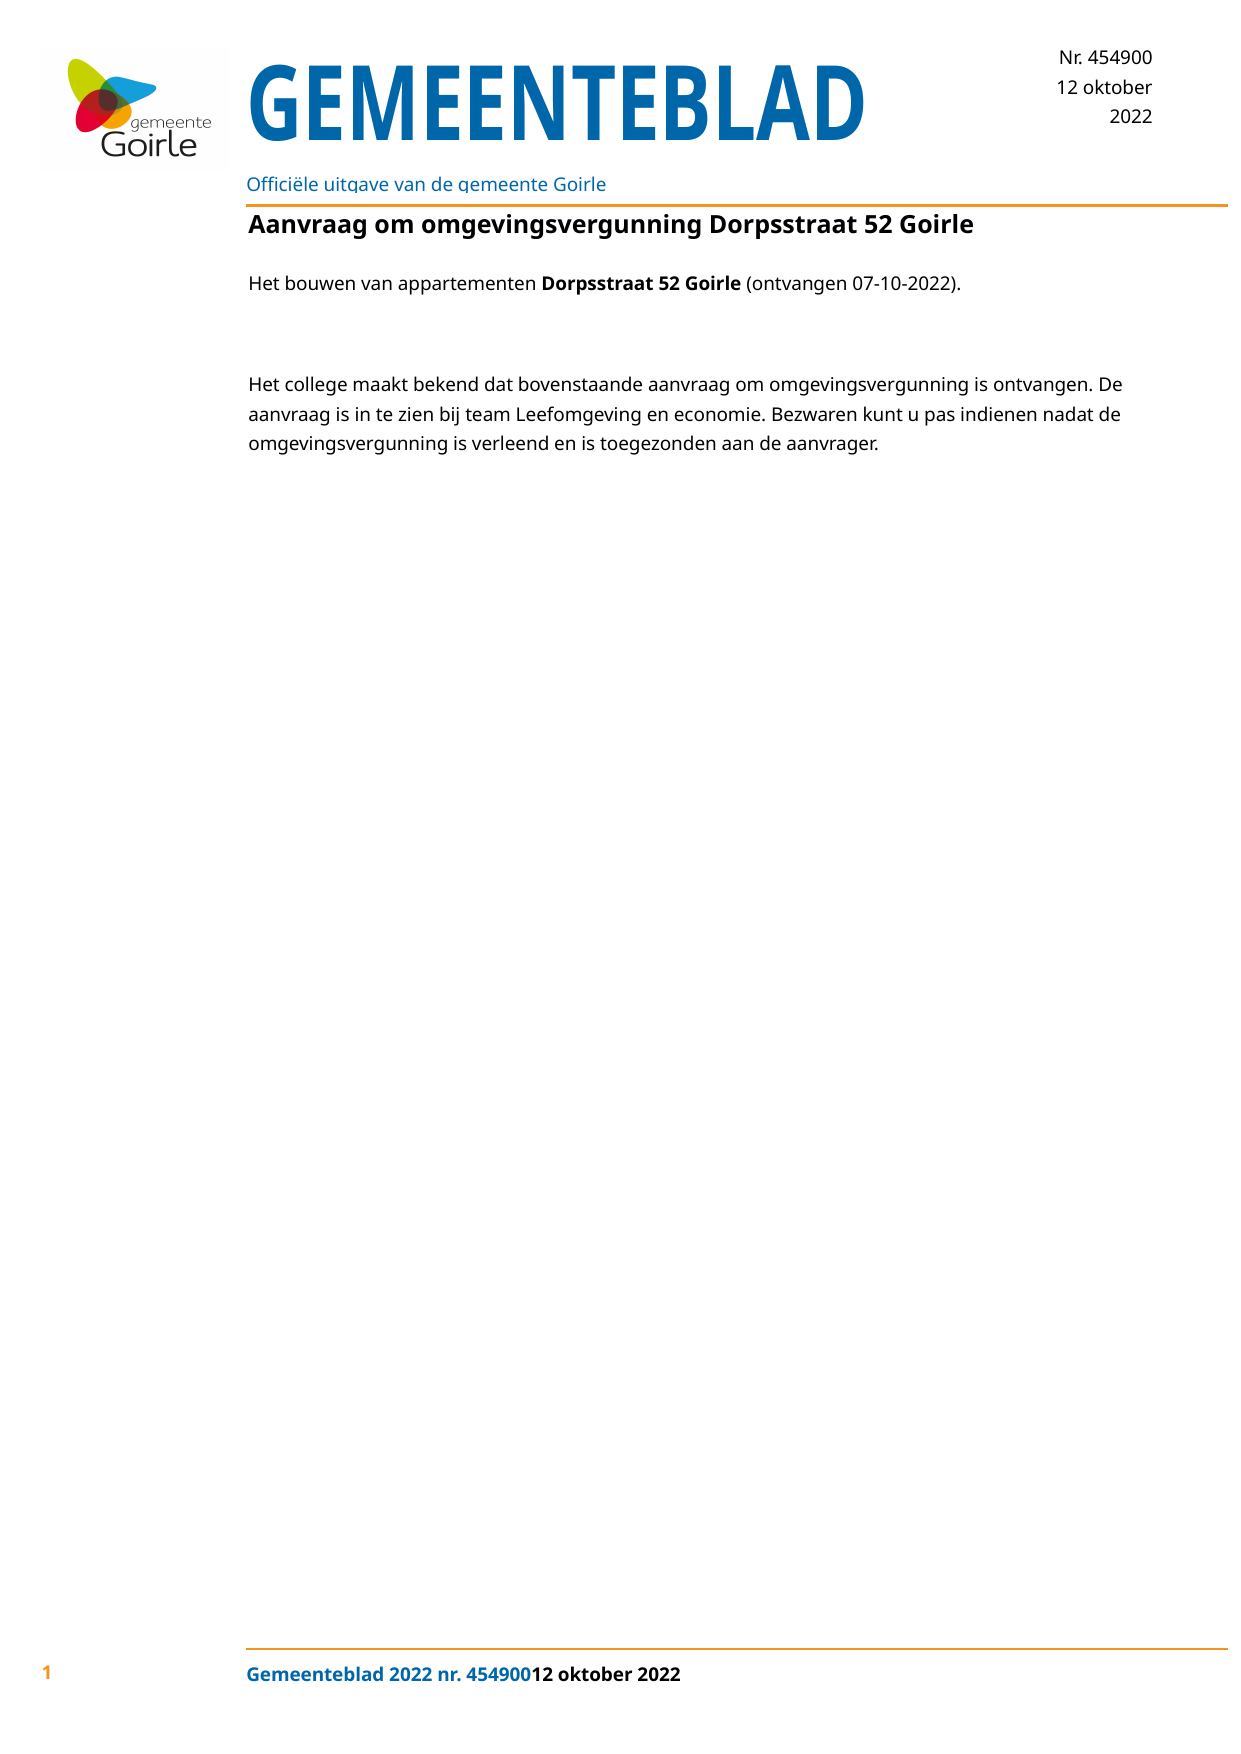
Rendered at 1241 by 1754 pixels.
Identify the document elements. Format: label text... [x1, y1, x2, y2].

picture [41, 47, 231, 172]
text Het college maakt bekend dat bovenstaande aanvraag om omgevingsvergunning is ontvangen. De aanvraag is in te zien bij team Leefomgeving en economie. Bezwaren kunt u pas indienen nadat de omgevingsvergunning is verleend en is toegezonden aan de aanvrager. [248, 371, 1152, 456]
text Het bouwen van appartementen Dorpsstraat 52 Goirle (ontvangen 07-10-2022). [248, 270, 1152, 296]
text Aanvraag om omgevingsvergunning Dorpsstraat 52 Goirle [248, 207, 1152, 241]
